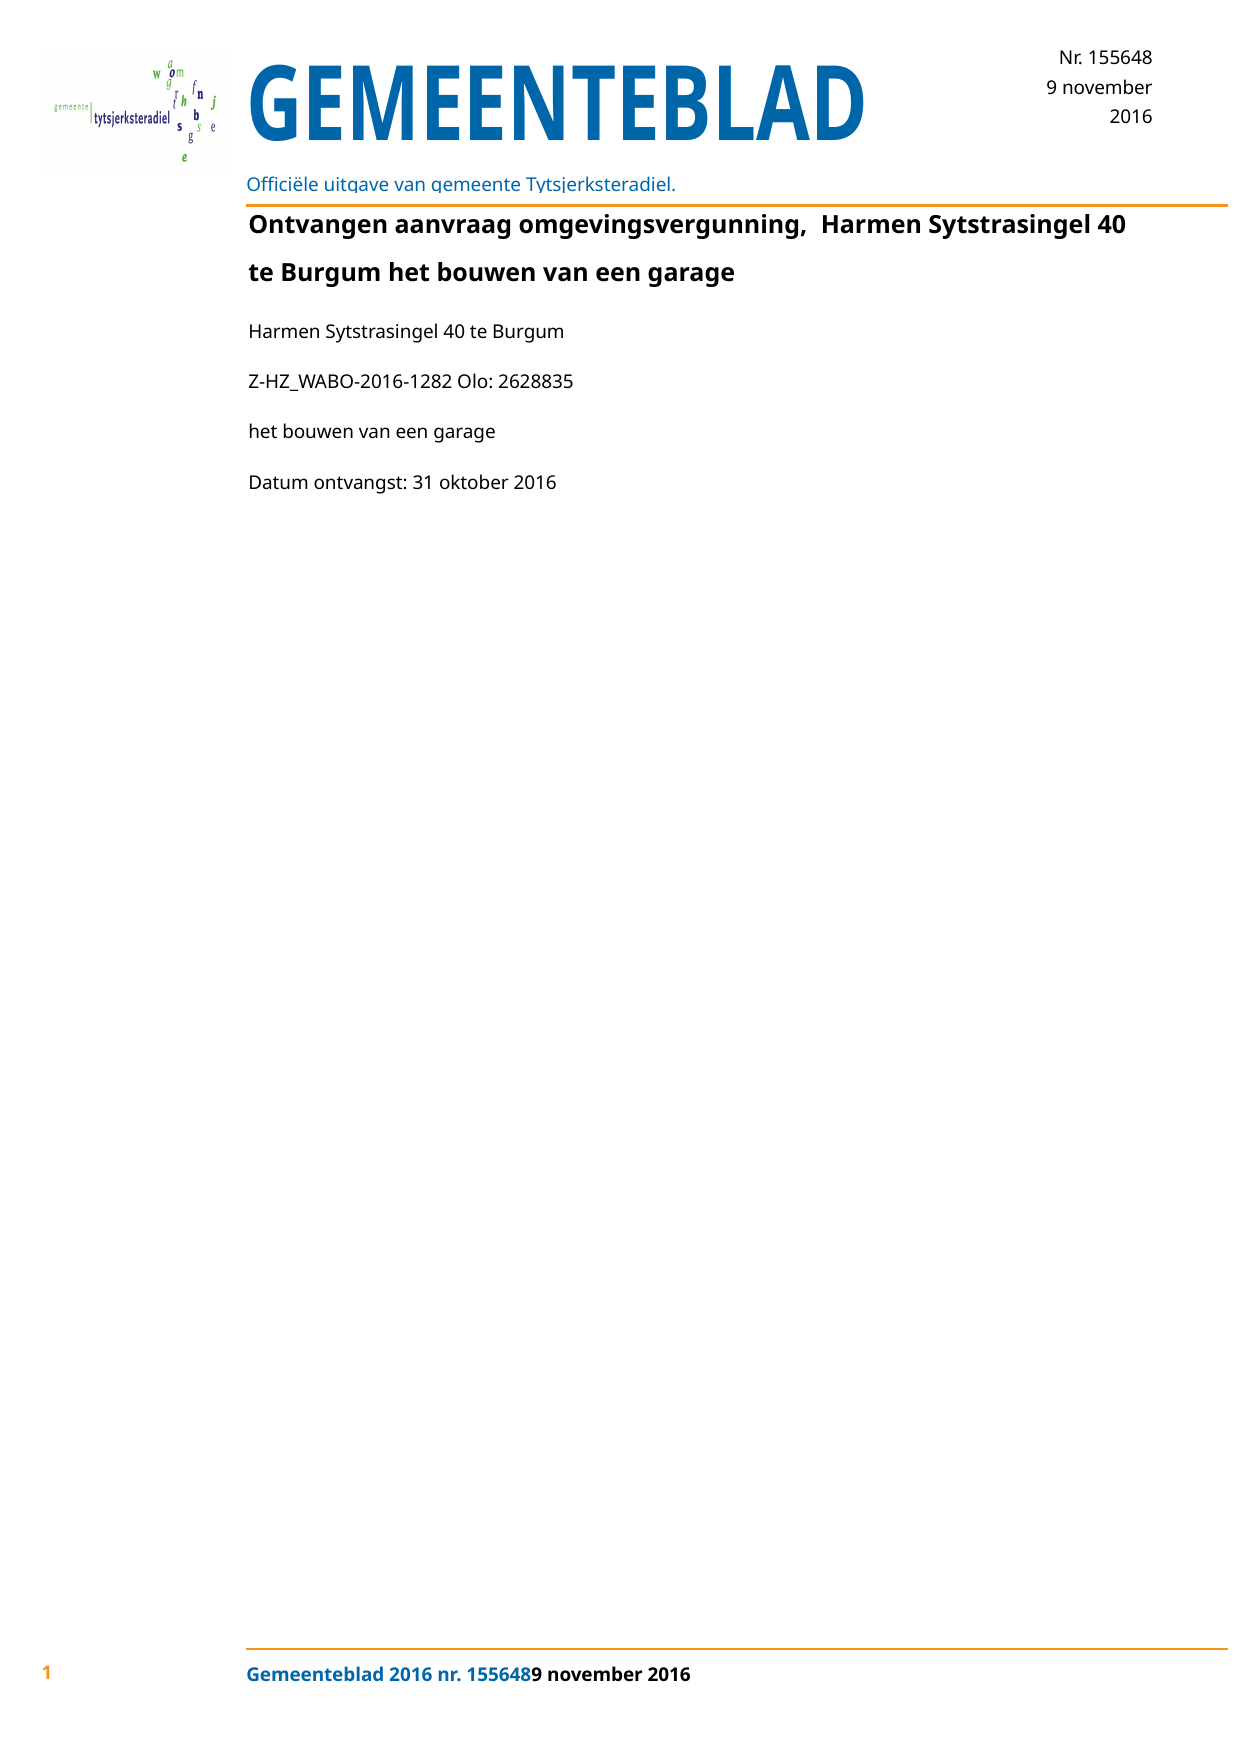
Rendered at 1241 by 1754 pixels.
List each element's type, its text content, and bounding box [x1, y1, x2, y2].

picture [41, 47, 231, 172]
text Harmen Sytstrasingel 40 te Burgum [248, 318, 1152, 344]
text Datum ontvangst: 31 oktober 2016 [248, 469, 1152, 495]
text Ontvangen aanvraag omgevingsvergunning, Harmen Sytstrasingel 40 te Burgum het bouwen van een garage [248, 207, 1152, 288]
text Z-HZ_WABO-2016-1282 Olo: 2628835 [248, 368, 1152, 394]
text het bouwen van een garage [248, 419, 1152, 444]
